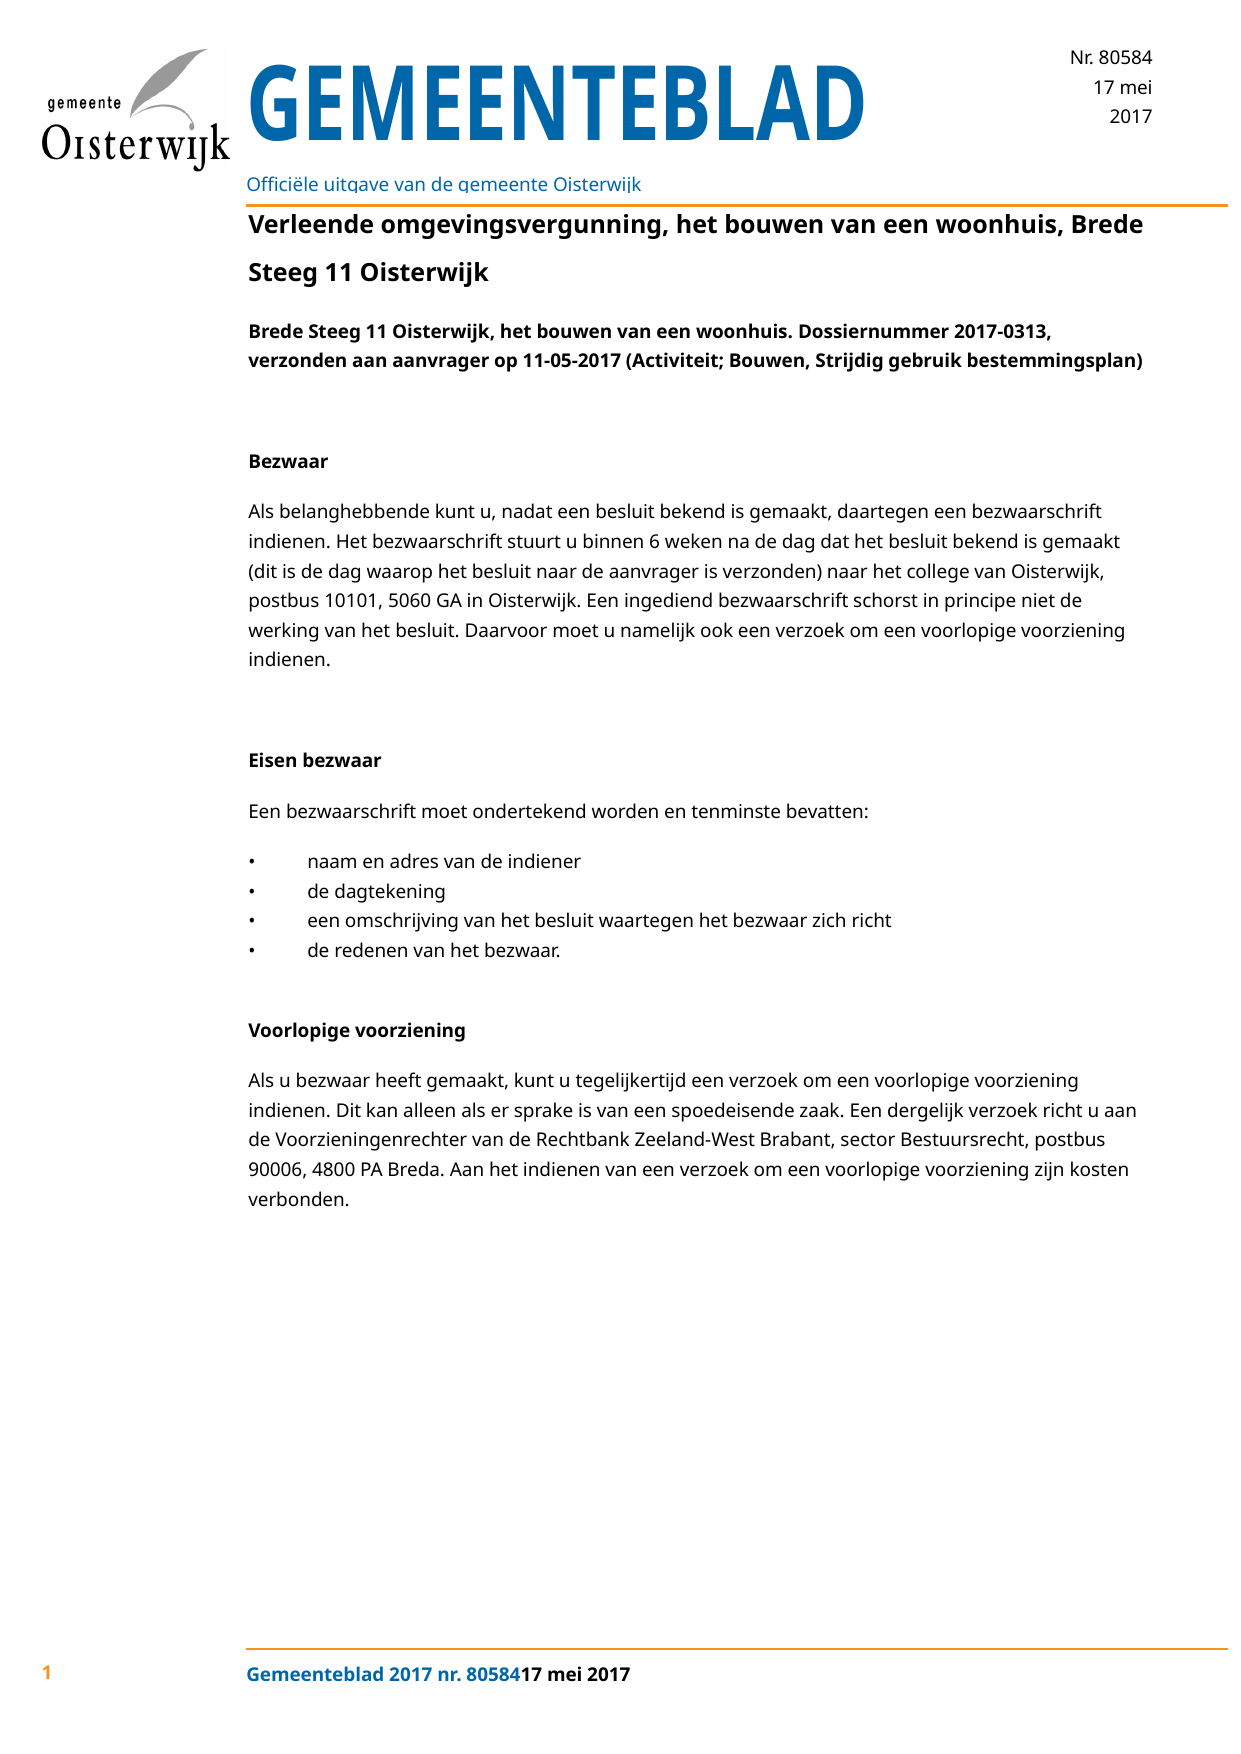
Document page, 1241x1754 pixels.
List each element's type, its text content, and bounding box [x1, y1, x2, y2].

text Een bezwaarschrift moet ondertekend worden en tenminste bevatten: [248, 798, 1152, 824]
text Verleende omgevingsvergunning, het bouwen van een woonhuis, Brede Steeg 11 Oisterwijk [248, 207, 1152, 288]
list een omschrijving van het besluit waartegen het bezwaar zich richt [248, 907, 1152, 933]
text Eisen bezwaar [248, 747, 1152, 773]
text Voorlopige voorziening [248, 1017, 1152, 1043]
list de dagtekening [248, 878, 1152, 904]
text Als u bezwaar heeft gemaakt, kunt u tegelijkertijd een verzoek om een voorlopige voorziening indienen. Dit kan alleen als er sprake is van een spoedeisende zaak. Een dergelijk verzoek richt u aan de Voorzieningenrechter van de Rechtbank Zeeland-West Brabant, sector Bestuursrecht, postbus 90006, 4800 PA Breda. Aan het indienen van een verzoek om een voorlopige voorziening zijn kosten verbonden. [248, 1067, 1152, 1212]
list naam en adres van de indiener [248, 848, 1152, 874]
text Als belanghebbende kunt u, nadat een besluit bekend is gemaakt, daartegen een bezwaarschrift indienen. Het bezwaarschrift stuurt u binnen 6 weken na de dag dat het besluit bekend is gemaakt (dit is de dag waarop het besluit naar de aanvrager is verzonden) naar het college van Oisterwijk, postbus 10101, 5060 GA in Oisterwijk. Een ingediend bezwaarschrift schorst in principe niet de werking van het besluit. Daarvoor moet u namelijk ook een verzoek om een voorlopige voorziening indienen. [248, 499, 1152, 672]
text Brede Steeg 11 Oisterwijk, het bouwen van een woonhuis. Dossiernummer 2017-0313, verzonden aan aanvrager op 11-05-2017 (Activiteit; Bouwen, Strijdig gebruik bestemmingsplan) [248, 318, 1152, 373]
list de redenen van het bezwaar. [248, 937, 1152, 963]
text Bezwaar [248, 448, 1152, 474]
picture [41, 47, 231, 172]
